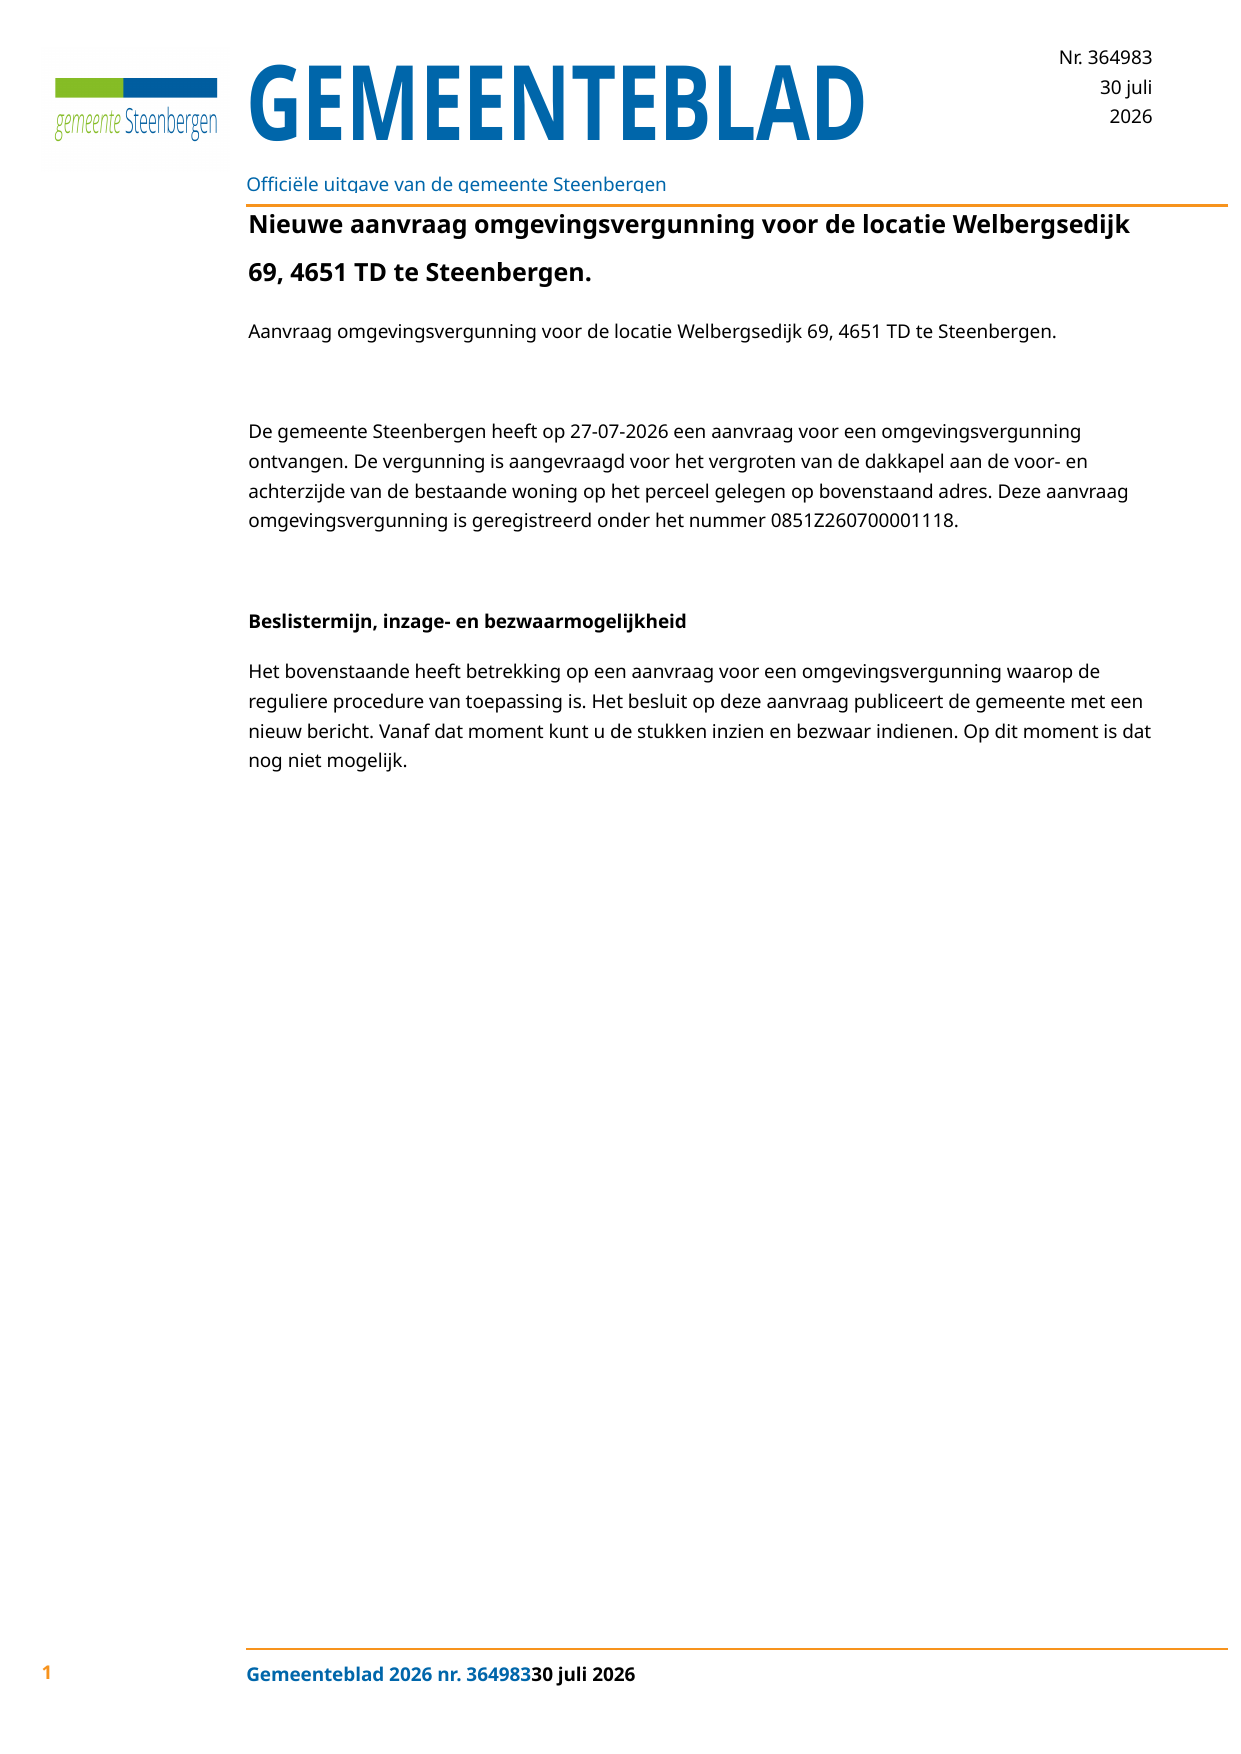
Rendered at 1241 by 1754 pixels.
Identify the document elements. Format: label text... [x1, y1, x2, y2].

text Beslistermijn, inzage- en bezwaarmogelijkheid [248, 608, 1152, 634]
picture [41, 47, 231, 172]
text Het bovenstaande heeft betrekking op een aanvraag voor een omgevingsvergunning waarop de reguliere procedure van toepassing is. Het besluit op deze aanvraag publiceert de gemeente met een nieuw bericht. Vanaf dat moment kunt u de stukken inzien en bezwaar indienen. Op dit moment is dat nog niet mogelijk. [248, 659, 1152, 773]
text Aanvraag omgevingsvergunning voor de locatie Welbergsedijk 69, 4651 TD te Steenbergen. [248, 318, 1152, 344]
text Nieuwe aanvraag omgevingsvergunning voor de locatie Welbergsedijk 69, 4651 TD te Steenbergen. [248, 207, 1152, 288]
text De gemeente Steenbergen heeft op 27-07-2026 een aanvraag voor een omgevingsvergunning ontvangen. De vergunning is aangevraagd voor het vergroten van de dakkapel aan de voor- en achterzijde van de bestaande woning op het perceel gelegen op bovenstaand adres. Deze aanvraag omgevingsvergunning is geregistreerd onder het nummer 0851Z260700001118. [248, 419, 1152, 533]
